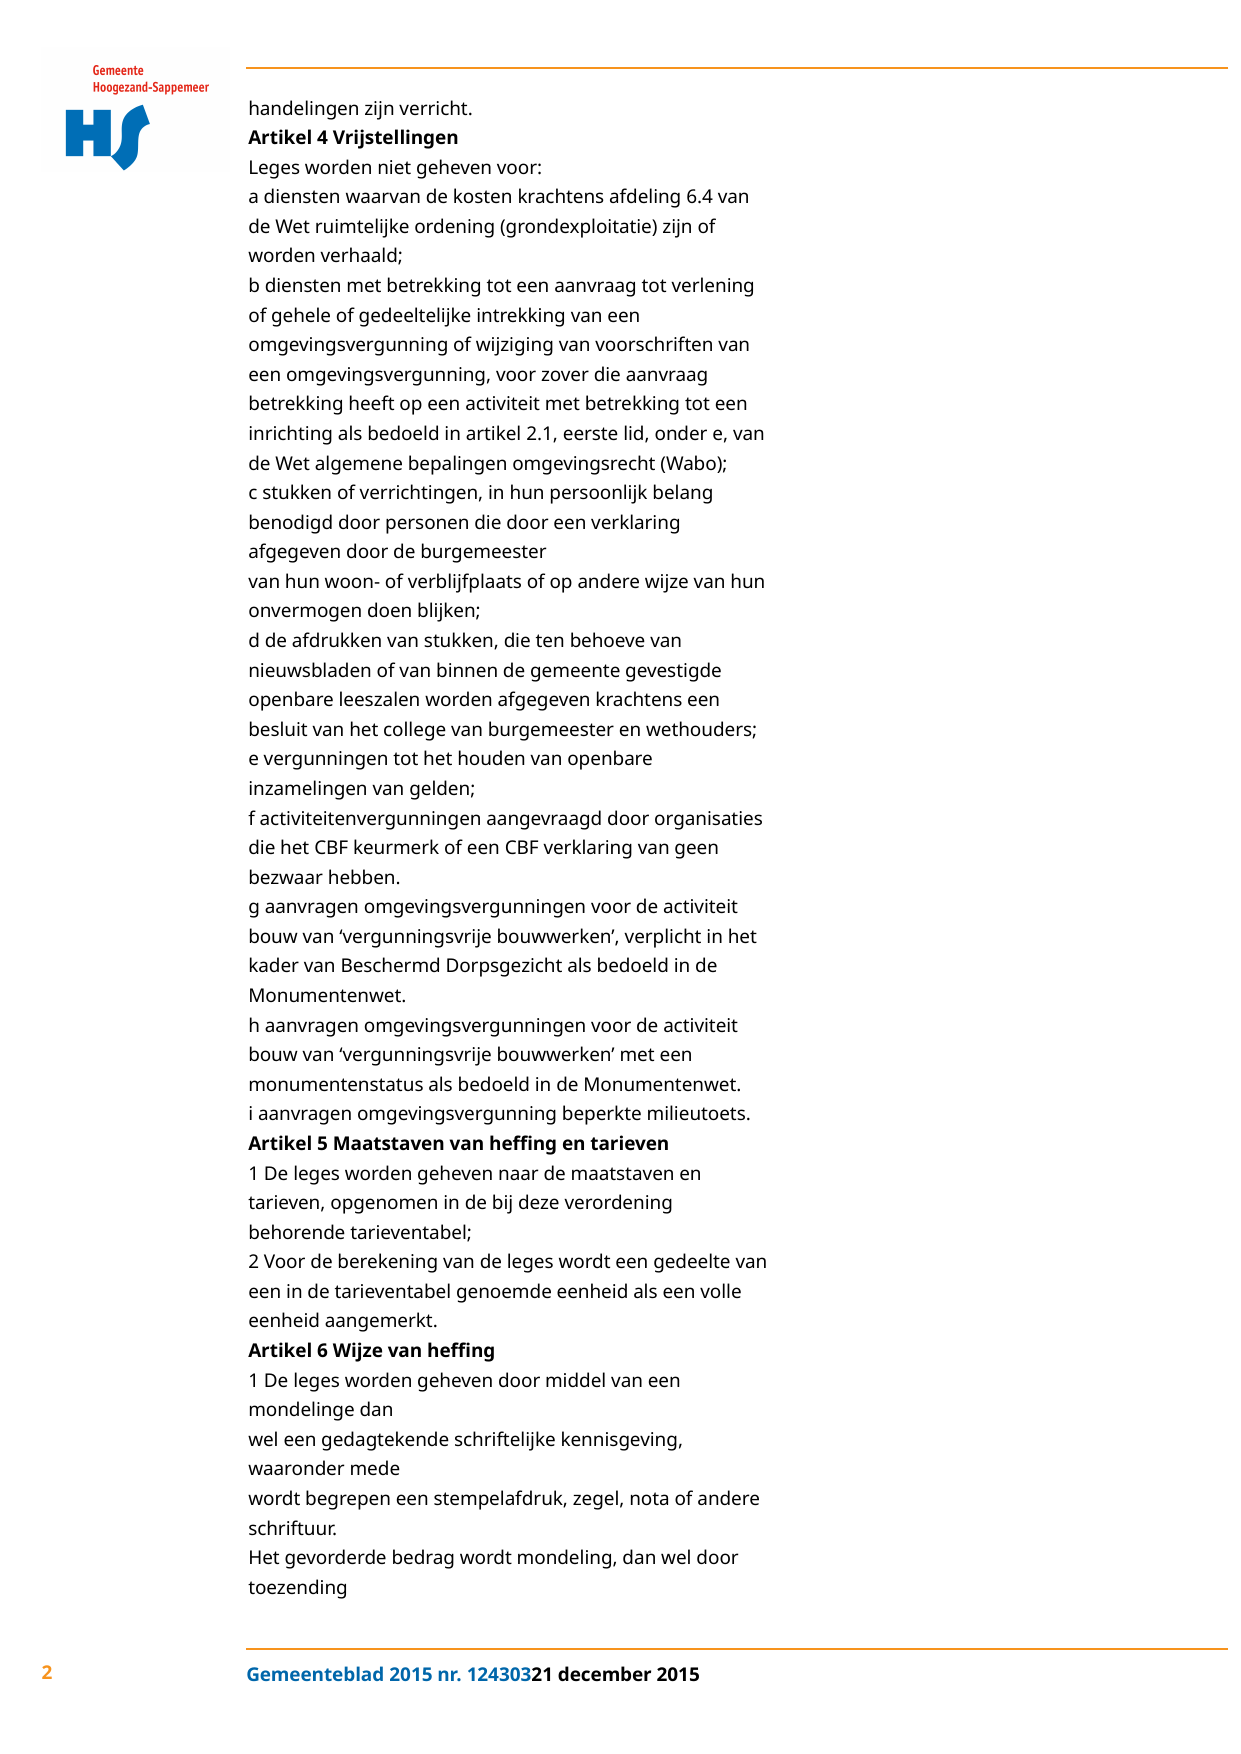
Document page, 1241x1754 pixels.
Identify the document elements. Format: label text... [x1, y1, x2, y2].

table_header [941, 95, 1152, 1600]
table_header handelingen zijn verricht. Artikel 4 Vrijstellingen Leges worden niet geheven voor: a diensten waarvan de kosten krachtens afdeling 6.4 van de Wet ruimtelijke ordening (grondexploitatie) zijn of worden verhaald; b diensten met betrekking tot een aanvraag tot verlening of gehele of gedeeltelijke intrekking van een omgevingsvergunning of wijziging van voorschriften van een omgevingsvergunning, voor zover die aanvraag betrekking heeft op een activiteit met betrekking tot een inrichting als bedoeld in artikel 2.1, eerste lid, onder e, van de Wet algemene bepalingen omgevingsrecht (Wabo); c stukken of verrichtingen, in hun persoonlijk belang benodigd door personen die door een verklaring afgegeven door de burgemeester van hun woon- of verblijfplaats of op andere wijze van hun onvermogen doen blijken; d de afdrukken van stukken, die ten behoeve van nieuwsbladen of van binnen de gemeente gevestigde openbare leeszalen worden afgegeven krachtens een besluit van het college van burgemeester en wethouders; e vergunningen tot het houden van openbare inzamelingen van gelden; f activiteitenvergunningen aangevraagd door organisaties die het CBF keurmerk of een CBF verklaring van geen bezwaar hebben. g aanvragen omgevingsvergunningen voor de activiteit bouw van ‘vergunningsvrije bouwwerken’, verplicht in het kader van Beschermd Dorpsgezicht als bedoeld in de Monumentenwet. h aanvragen omgevingsvergunningen voor de activiteit bouw van ‘vergunningsvrije bouwwerken’ met een monumentenstatus als bedoeld in de Monumentenwet. i aanvragen omgevingsvergunning beperkte milieutoets. Artikel 5 Maatstaven van heffing en tarieven 1 De leges worden geheven naar de maatstaven en tarieven, opgenomen in de bij deze verordening behorende tarieventabel; 2 Voor de berekening van de leges wordt een gedeelte van een in de tarieventabel genoemde eenheid als een volle eenheid aangemerkt. Artikel 6 Wijze van heffing 1 De leges worden geheven door middel van een mondelinge dan wel een gedagtekende schriftelijke kennisgeving, waaronder mede wordt begrepen een stempelafdruk, zegel, nota of andere schriftuur. Het gevorderde bedrag wordt mondeling, dan wel door toezending [248, 95, 768, 1600]
table_header [768, 95, 941, 1600]
picture [41, 47, 231, 172]
